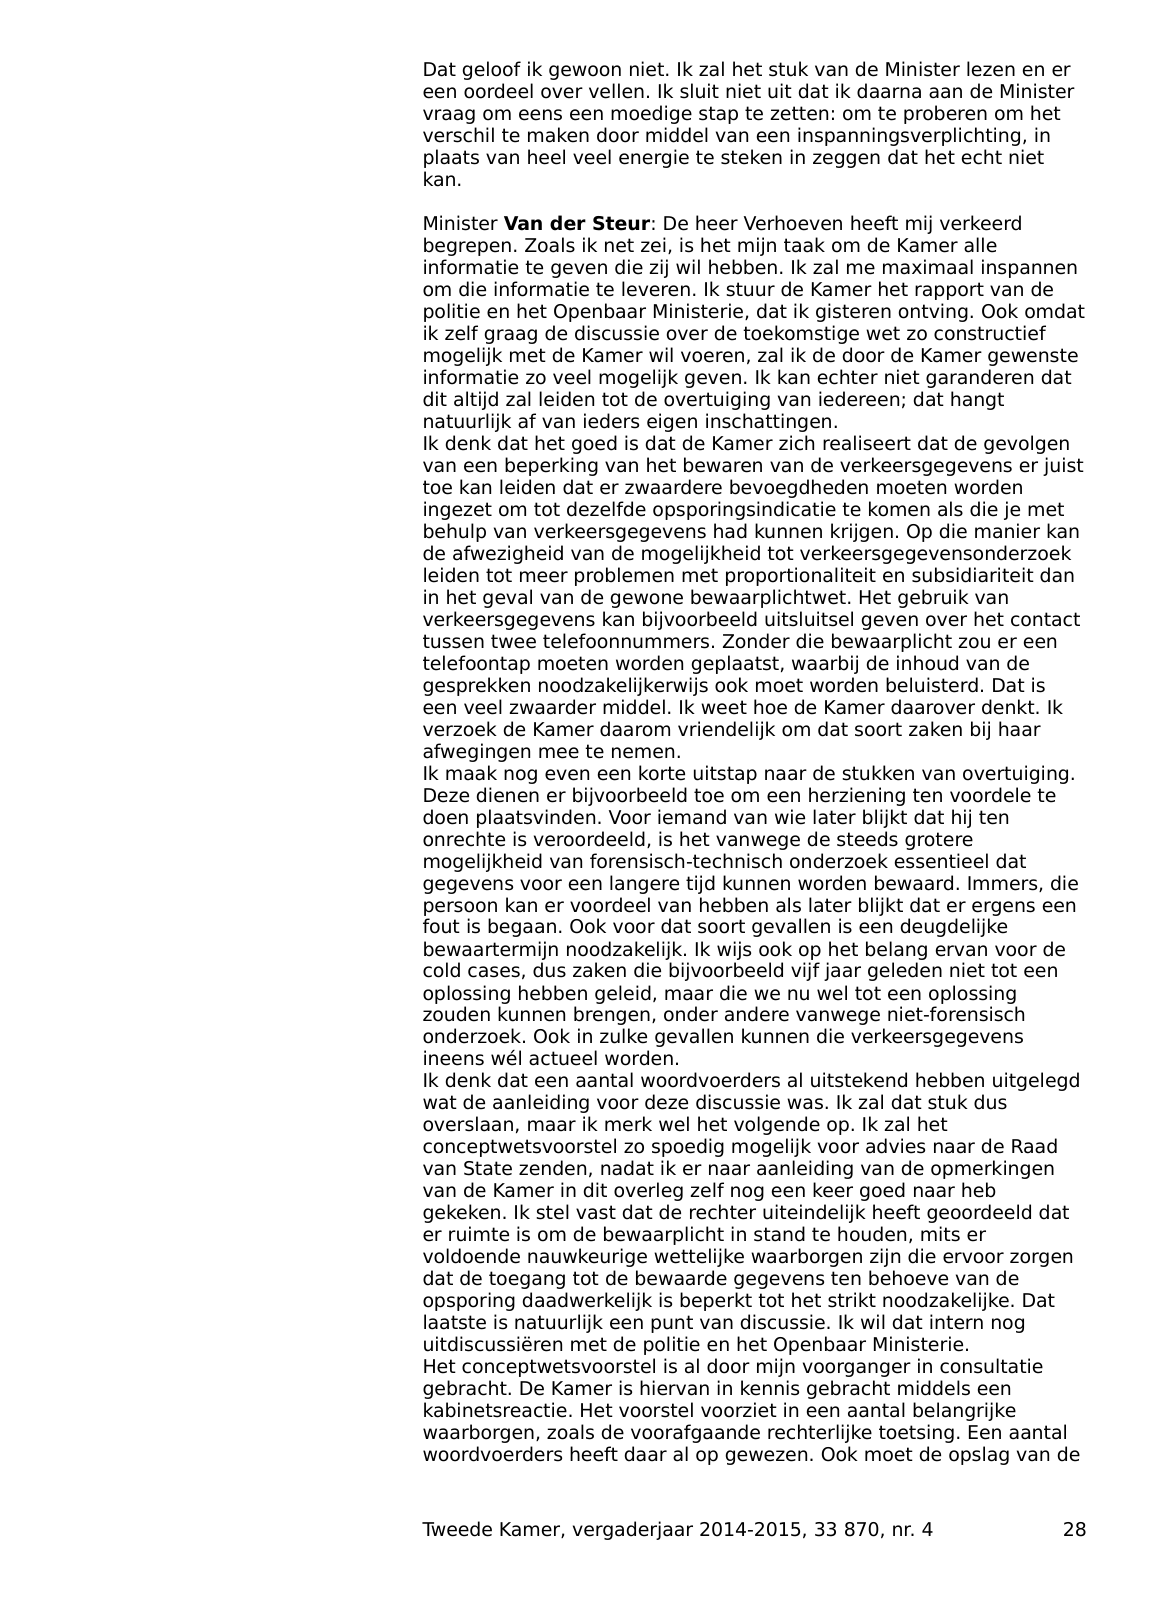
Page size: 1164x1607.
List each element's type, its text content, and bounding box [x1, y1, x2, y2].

text Ik maak nog even een korte uitstap naar de stukken van overtuiging. Deze dienen er bijvoorbeeld toe om een herziening ten voordele te doen plaatsvinden. Voor iemand van wie later blijkt dat hij ten onrechte is veroordeeld, is het vanwege de steeds grotere mogelijkheid van forensisch-technisch onderzoek essentieel dat gegevens voor een langere tijd kunnen worden bewaard. Immers, die persoon kan er voordeel van hebben als later blijkt dat er ergens een fout is begaan. Ook voor dat soort gevallen is een deugdelijke bewaartermijn noodzakelijk. Ik wijs ook op het belang ervan voor de cold cases, dus zaken die bijvoorbeeld vijf jaar geleden niet tot een oplossing hebben geleid, maar die we nu wel tot een oplossing zouden kunnen brengen, onder andere vanwege niet-forensisch onderzoek. Ook in zulke gevallen kunnen die verkeersgegevens ineens wél actueel worden. [422, 763, 1087, 1070]
text Ik denk dat het goed is dat de Kamer zich realiseert dat de gevolgen van een beperking van het bewaren van de verkeersgegevens er juist toe kan leiden dat er zwaardere bevoegdheden moeten worden ingezet om tot dezelfde opsporingsindicatie te komen als die je met behulp van verkeersgegevens had kunnen krijgen. Op die manier kan de afwezigheid van de mogelijkheid tot verkeersgegevensonderzoek leiden tot meer problemen met proportionaliteit en subsidiariteit dan in het geval van de gewone bewaarplichtwet. Het gebruik van verkeersgegevens kan bijvoorbeeld uitsluitsel geven over het contact tussen twee telefoonnummers. Zonder die bewaarplicht zou er een telefoontap moeten worden geplaatst, waarbij de inhoud van de gesprekken noodzakelijkerwijs ook moet worden beluisterd. Dat is een veel zwaarder middel. Ik weet hoe de Kamer daarover denkt. Ik verzoek de Kamer daarom vriendelijk om dat soort zaken bij haar afwegingen mee te nemen. [422, 433, 1087, 763]
text Dat geloof ik gewoon niet. Ik zal het stuk van de Minister lezen en er een oordeel over vellen. Ik sluit niet uit dat ik daarna aan de Minister vraag om eens een moedige stap te zetten: om te proberen om het verschil te maken door middel van een inspanningsverplichting, in plaats van heel veel energie te steken in zeggen dat het echt niet kan. [422, 59, 1087, 191]
text Het conceptwetsvoorstel is al door mijn voorganger in consultatie gebracht. De Kamer is hiervan in kennis gebracht middels een kabinetsreactie. Het voorstel voorziet in een aantal belangrijke waarborgen, zoals de voorafgaande rechterlijke toetsing. Een aantal woordvoerders heeft daar al op gewezen. Ook moet de opslag van de [422, 1356, 1087, 1466]
text Ik denk dat een aantal woordvoerders al uitstekend hebben uitgelegd wat de aanleiding voor deze discussie was. Ik zal dat stuk dus overslaan, maar ik merk wel het volgende op. Ik zal het conceptwetsvoorstel zo spoedig mogelijk voor advies naar de Raad van State zenden, nadat ik er naar aanleiding van de opmerkingen van de Kamer in dit overleg zelf nog een keer goed naar heb gekeken. Ik stel vast dat de rechter uiteindelijk heeft geoordeeld dat er ruimte is om de bewaarplicht in stand te houden, mits er voldoende nauwkeurige wettelijke waarborgen zijn die ervoor zorgen dat de toegang tot de bewaarde gegevens ten behoeve van de opsporing daadwerkelijk is beperkt tot het strikt noodzakelijke. Dat laatste is natuurlijk een punt van discussie. Ik wil dat intern nog uitdiscussiëren met de politie en het Openbaar Ministerie. [422, 1070, 1087, 1356]
text Minister Van der Steur: De heer Verhoeven heeft mij verkeerd begrepen. Zoals ik net zei, is het mijn taak om de Kamer alle informatie te geven die zij wil hebben. Ik zal me maximaal inspannen om die informatie te leveren. Ik stuur de Kamer het rapport van de politie en het Openbaar Ministerie, dat ik gisteren ontving. Ook omdat ik zelf graag de discussie over de toekomstige wet zo constructief mogelijk met de Kamer wil voeren, zal ik de door de Kamer gewenste informatie zo veel mogelijk geven. Ik kan echter niet garanderen dat dit altijd zal leiden tot de overtuiging van iedereen; dat hangt natuurlijk af van ieders eigen inschattingen. [422, 213, 1087, 433]
